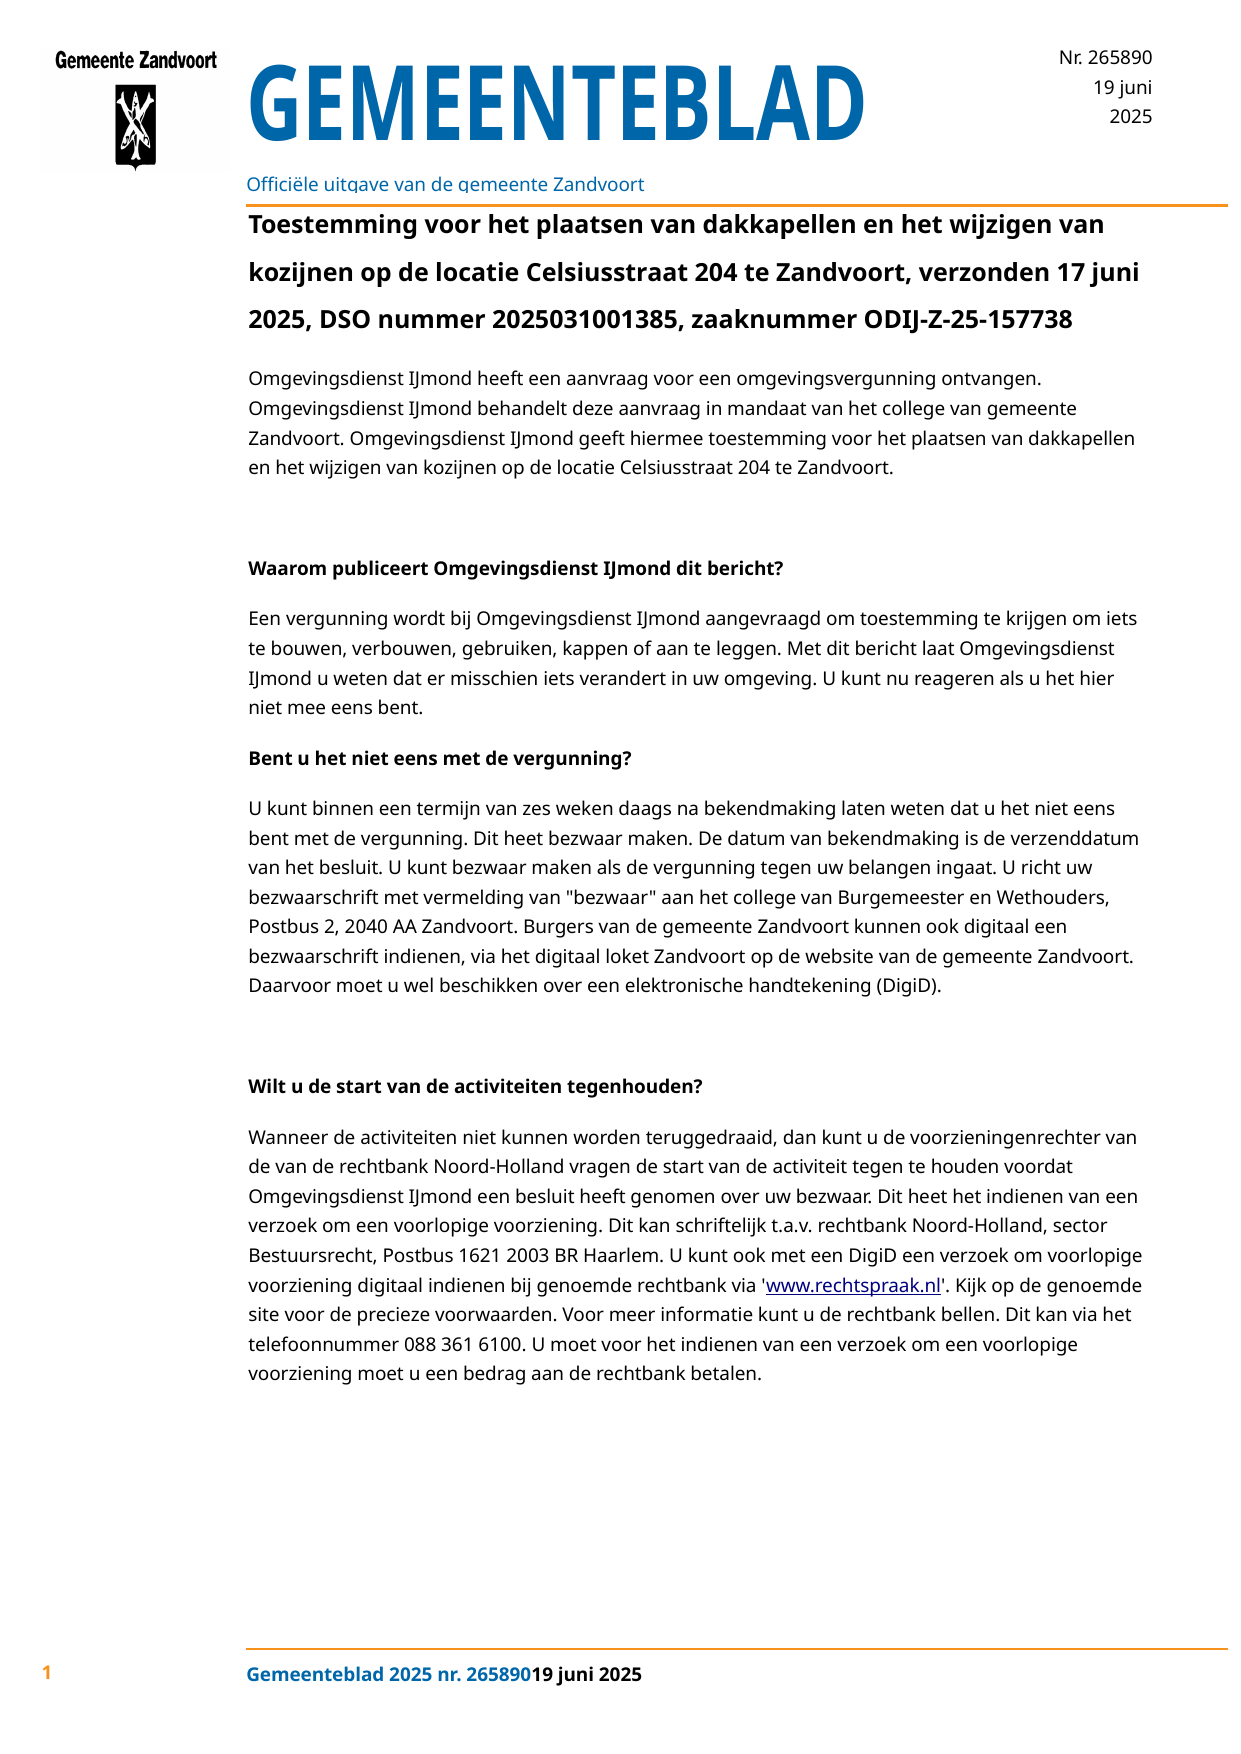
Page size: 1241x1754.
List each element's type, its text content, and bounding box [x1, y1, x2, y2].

text Bent u het niet eens met de vergunning? [248, 745, 1152, 770]
picture [41, 47, 231, 172]
text Waarom publiceert Omgevingsdienst IJmond dit bericht? [248, 555, 1152, 581]
text Toestemming voor het plaatsen van dakkapellen en het wijzigen van kozijnen op de locatie Celsiusstraat 204 te Zandvoort, verzonden 17 juni 2025, DSO nummer 2025031001385, zaaknummer ODIJ-Z-25-157738 [248, 207, 1152, 336]
text Wanneer de activiteiten niet kunnen worden teruggedraaid, dan kunt u de voorzieningenrechter van de van de rechtbank Noord-Holland vragen de start van de activiteit tegen te houden voordat Omgevingsdienst IJmond een besluit heeft genomen over uw bezwaar. Dit heet het indienen van een verzoek om een voorlopige voorziening. Dit kan schriftelijk t.a.v. rechtbank Noord-Holland, sector Bestuursrecht, Postbus 1621 2003 BR Haarlem. U kunt ook met een DigiD een verzoek om voorlopige voorziening digitaal indienen bij genoemde rechtbank via 'www.rechtspraak.nl'. Kijk op de genoemde site voor de precieze voorwaarden. Voor meer informatie kunt u de rechtbank bellen. Dit kan via het telefoonnummer 088 361 6100. U moet voor het indienen van een verzoek om een voorlopige voorziening moet u een bedrag aan de rechtbank betalen. [248, 1124, 1152, 1386]
text Wilt u de start van de activiteiten tegenhouden? [248, 1073, 1152, 1099]
text Omgevingsdienst IJmond heeft een aanvraag voor een omgevingsvergunning ontvangen. Omgevingsdienst IJmond behandelt deze aanvraag in mandaat van het college van gemeente Zandvoort. Omgevingsdienst IJmond geeft hiermee toestemming voor het plaatsen van dakkapellen en het wijzigen van kozijnen op de locatie Celsiusstraat 204 te Zandvoort. [248, 366, 1152, 480]
text Een vergunning wordt bij Omgevingsdienst IJmond aangevraagd om toestemming te krijgen om iets te bouwen, verbouwen, gebruiken, kappen of aan te leggen. Met dit bericht laat Omgevingsdienst IJmond u weten dat er misschien iets verandert in uw omgeving. U kunt nu reageren als u het hier niet mee eens bent. [248, 606, 1152, 720]
text U kunt binnen een termijn van zes weken daags na bekendmaking laten weten dat u het niet eens bent met de vergunning. Dit heet bezwaar maken. De datum van bekendmaking is de verzenddatum van het besluit. U kunt bezwaar maken als de vergunning tegen uw belangen ingaat. U richt uw bezwaarschrift met vermelding van "bezwaar" aan het college van Burgemeester en Wethouders, Postbus 2, 2040 AA Zandvoort. Burgers van de gemeente Zandvoort kunnen ook digitaal een bezwaarschrift indienen, via het digitaal loket Zandvoort op de website van de gemeente Zandvoort. Daarvoor moet u wel beschikken over een elektronische handtekening (DigiD). [248, 795, 1152, 998]
